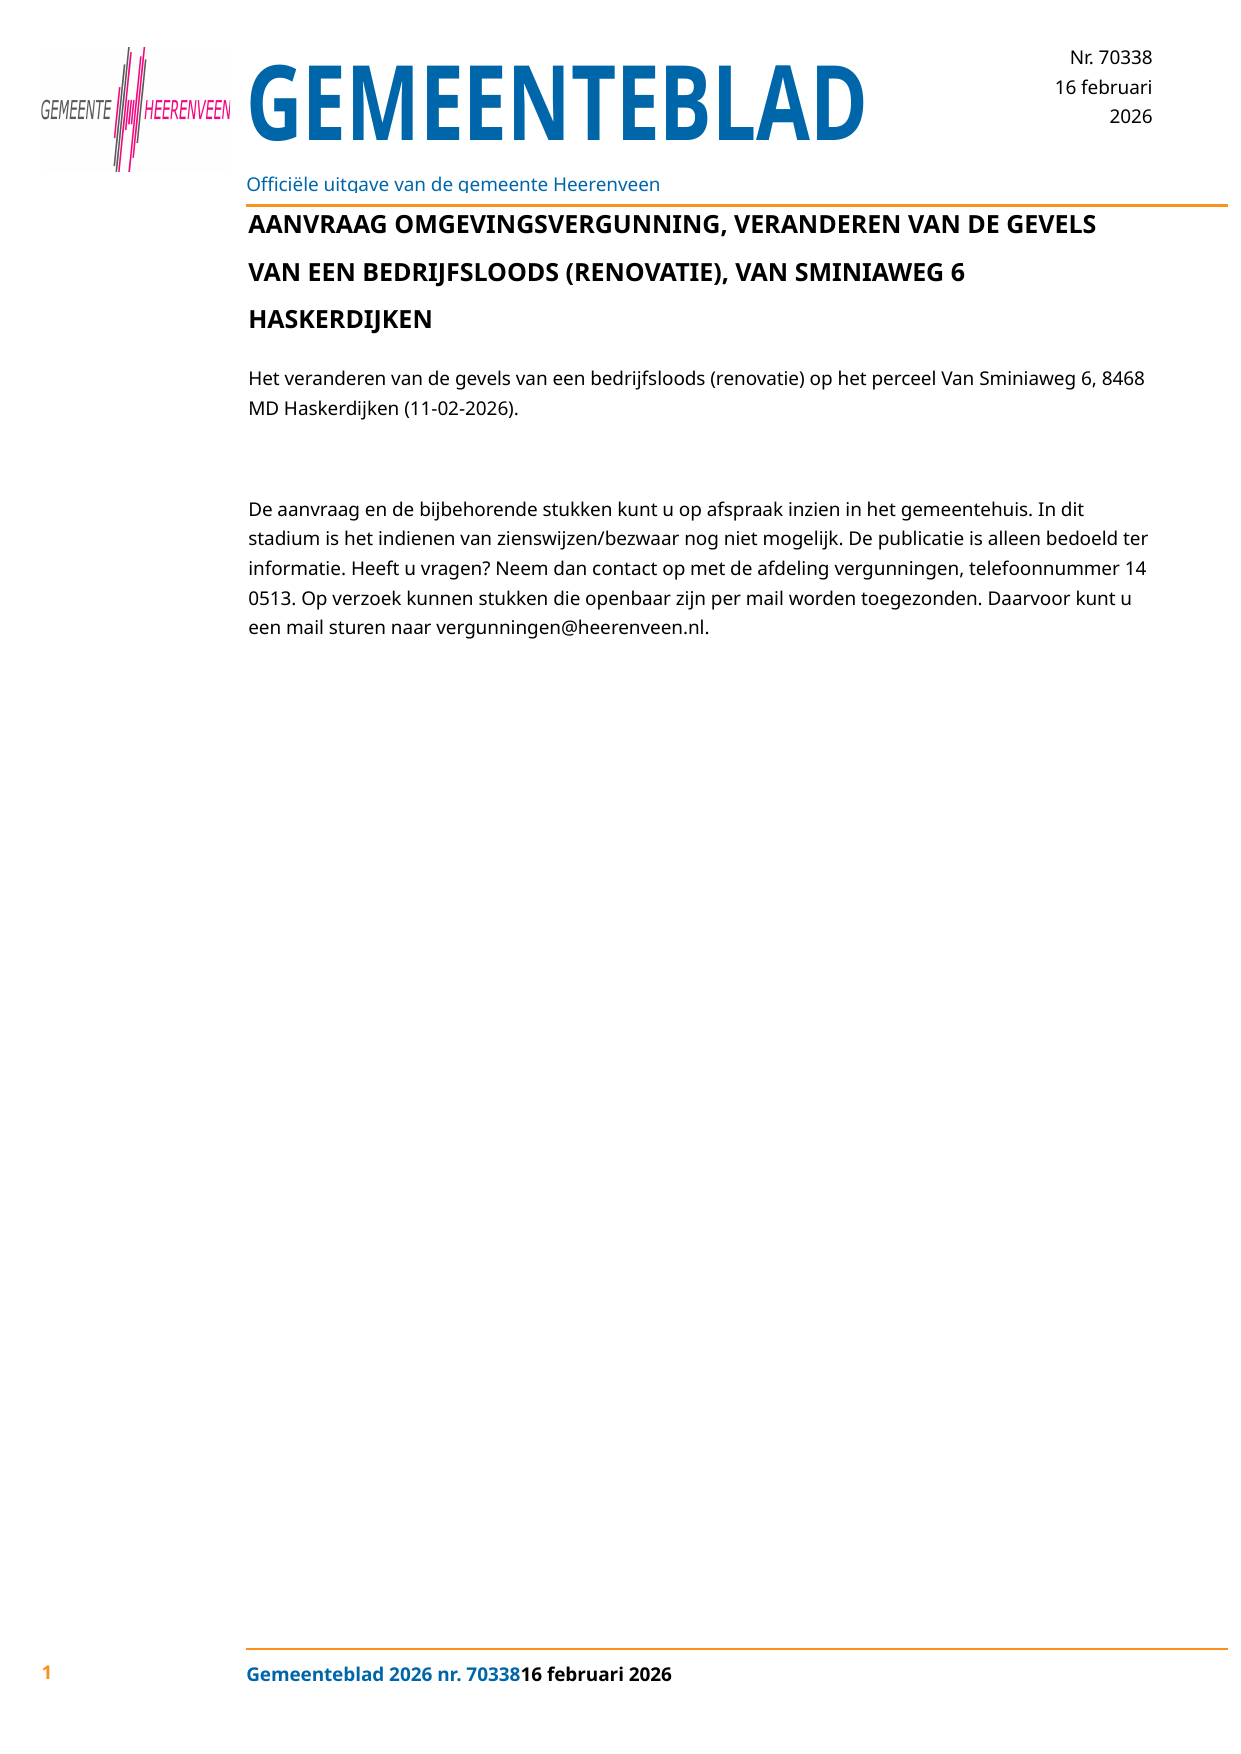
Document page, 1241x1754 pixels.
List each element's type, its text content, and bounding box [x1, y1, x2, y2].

text Het veranderen van de gevels van een bedrijfsloods (renovatie) op het perceel Van Sminiaweg 6, 8468 MD Haskerdijken (11-02-2026). [248, 366, 1152, 421]
text AANVRAAG OMGEVINGSVERGUNNING, VERANDEREN VAN DE GEVELS VAN EEN BEDRIJFSLOODS (RENOVATIE), VAN SMINIAWEG 6 HASKERDIJKEN [248, 207, 1152, 336]
picture [41, 47, 231, 172]
text De aanvraag en de bijbehorende stukken kunt u op afspraak inzien in het gemeentehuis. In dit stadium is het indienen van zienswijzen/bezwaar nog niet mogelijk. De publicatie is alleen bedoeld ter informatie. Heeft u vragen? Neem dan contact op met de afdeling vergunningen, telefoonnummer 14 0513. Op verzoek kunnen stukken die openbaar zijn per mail worden toegezonden. Daarvoor kunt u een mail sturen naar vergunningen@heerenveen.nl. [248, 496, 1152, 640]
